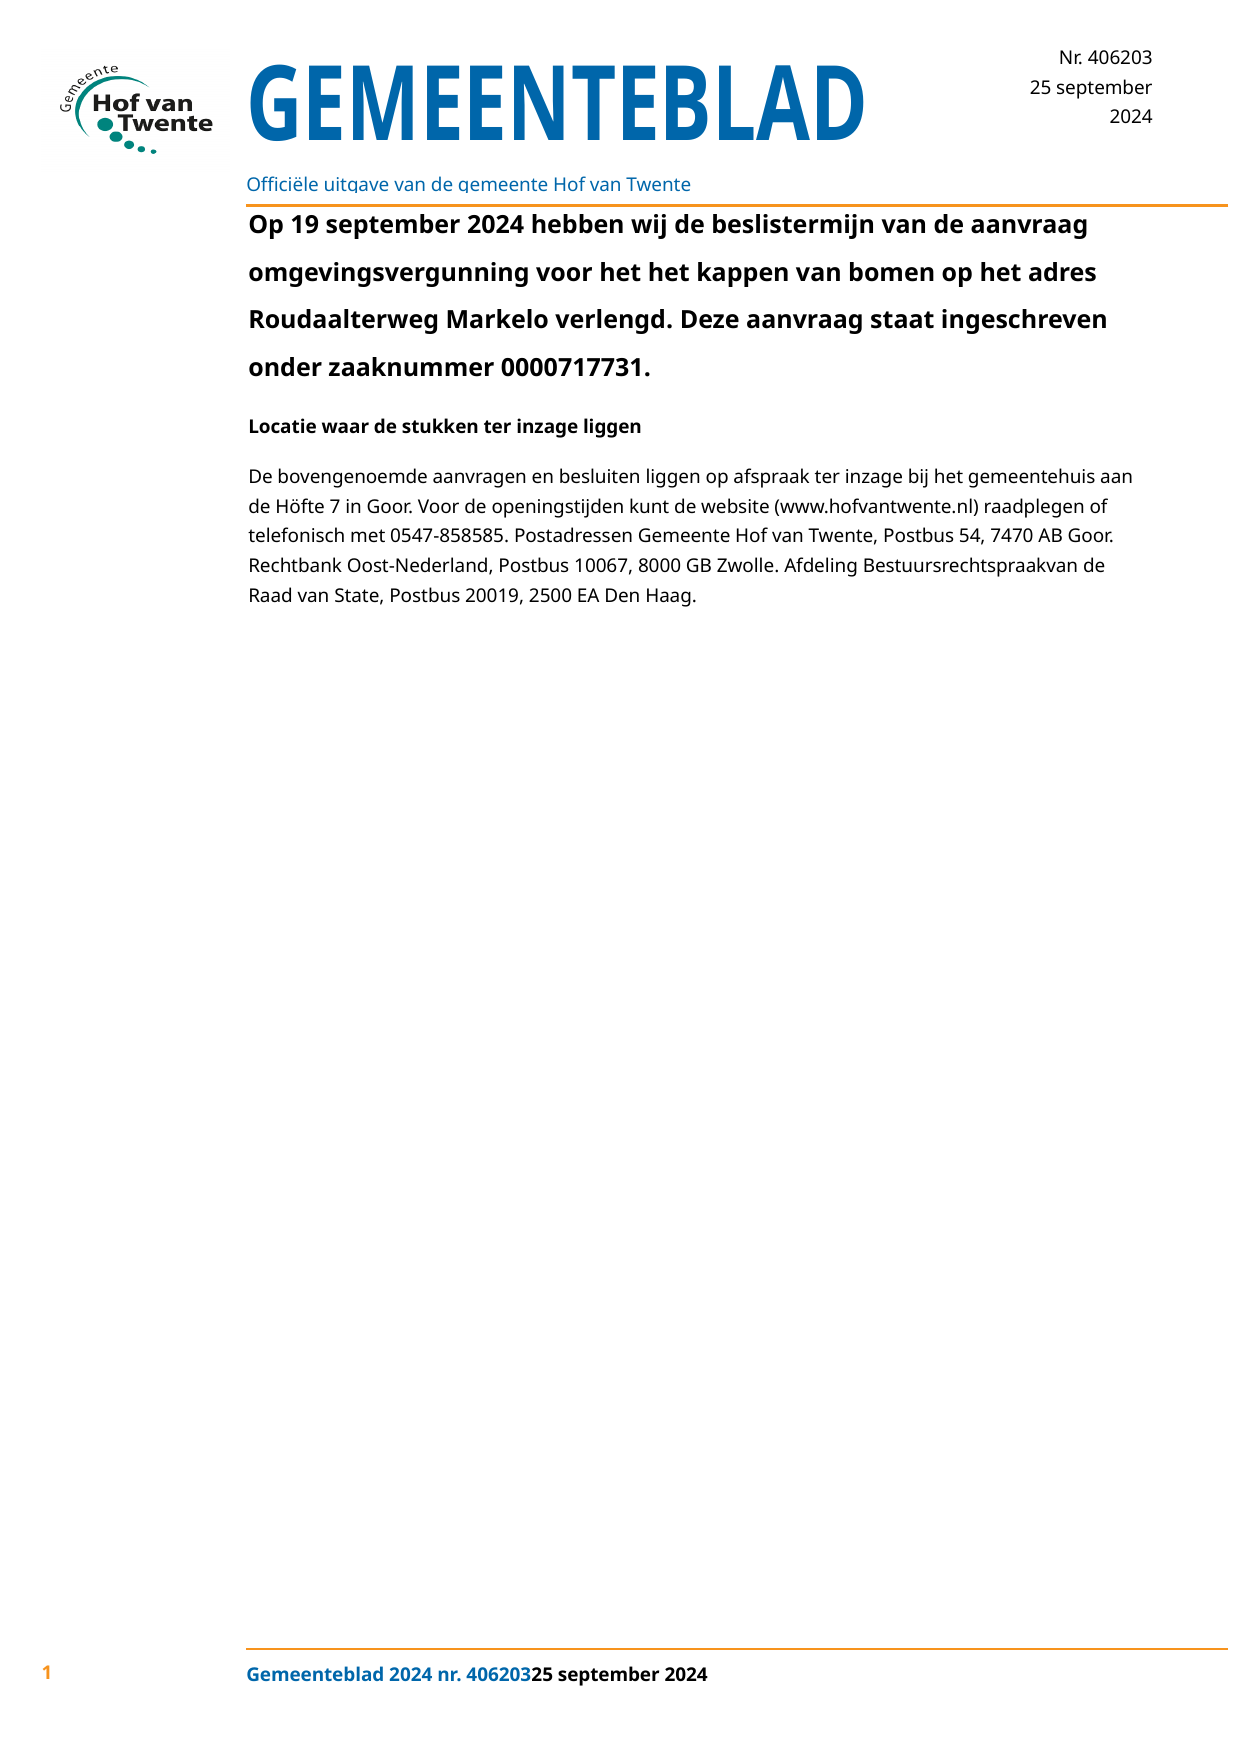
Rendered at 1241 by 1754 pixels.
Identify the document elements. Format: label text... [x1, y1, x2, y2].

picture [41, 47, 231, 172]
text Op 19 september 2024 hebben wij de beslistermijn van de aanvraag omgevingsvergunning voor het het kappen van bomen op het adres Roudaalterweg Markelo verlengd. Deze aanvraag staat ingeschreven onder zaaknummer 0000717731. [248, 207, 1152, 384]
text De bovengenoemde aanvragen en besluiten liggen op afspraak ter inzage bij het gemeentehuis aan de Höfte 7 in Goor. Voor de openingstijden kunt de website (www.hofvantwente.nl) raadplegen of telefonisch met 0547-858585. Postadressen Gemeente Hof van Twente, Postbus 54, 7470 AB Goor. Rechtbank Oost-Nederland, Postbus 10067, 8000 GB Zwolle. Afdeling Bestuursrechtspraakvan de Raad van State, Postbus 20019, 2500 EA Den Haag. [248, 463, 1152, 608]
text Locatie waar de stukken ter inzage liggen [248, 413, 1152, 439]
